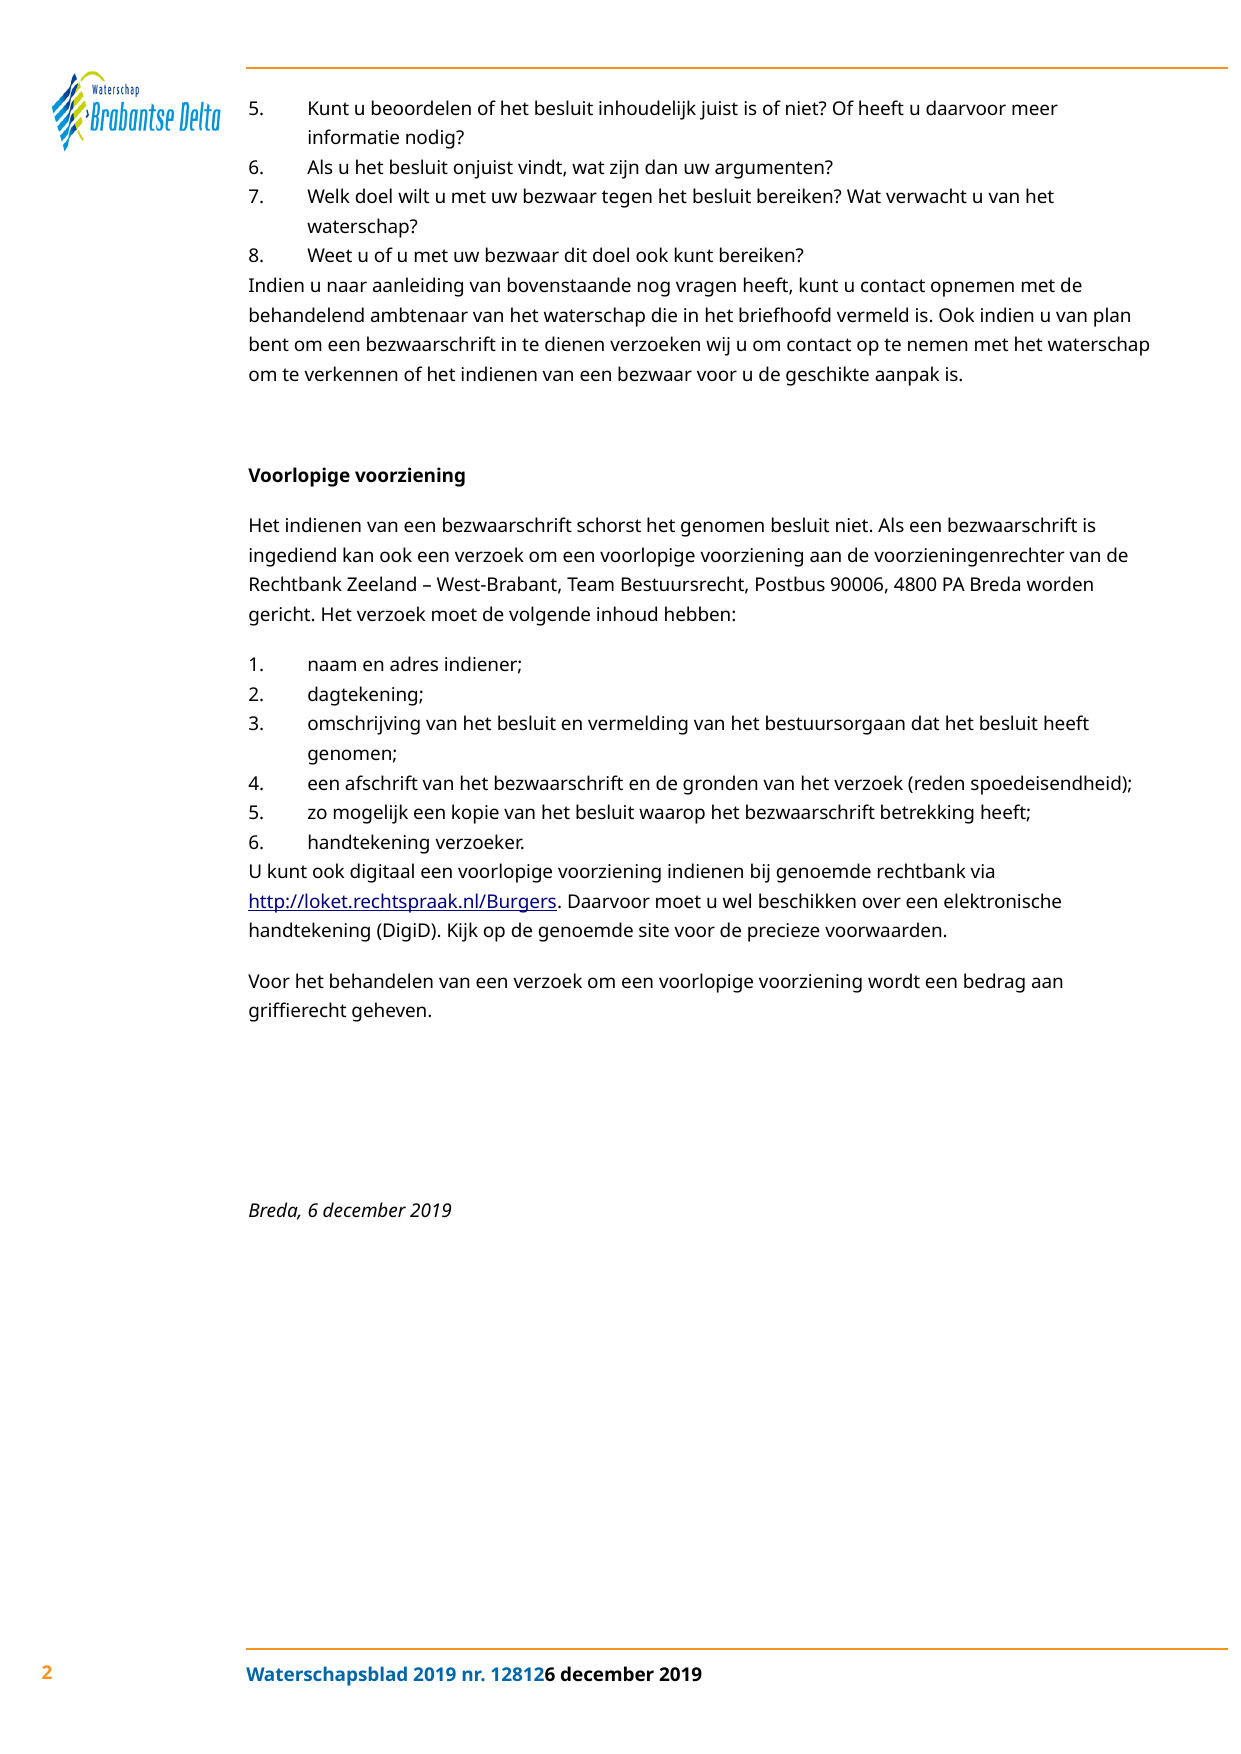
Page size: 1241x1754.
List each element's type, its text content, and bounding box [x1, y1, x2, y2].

list Kunt u beoordelen of het besluit inhoudelijk juist is of niet? Of heeft u daarvoor meer informatie nodig? [248, 95, 1152, 150]
text Voorlopige voorziening [248, 462, 1152, 488]
text Het indienen van een bezwaarschrift schorst het genomen besluit niet. Als een bezwaarschrift is ingediend kan ook een verzoek om een voorlopige voorziening aan de voorzieningenrechter van de Rechtbank Zeeland – West-Brabant, Team Bestuursrecht, Postbus 90006, 4800 PA Breda worden gericht. Het verzoek moet de volgende inhoud hebben: [248, 512, 1152, 627]
list Welk doel wilt u met uw bezwaar tegen het besluit bereiken? Wat verwacht u van het waterschap? [248, 183, 1152, 239]
list een afschrift van het bezwaarschrift en de gronden van het verzoek (reden spoedeisendheid); [248, 770, 1152, 796]
picture [41, 47, 231, 172]
list naam en adres indiener; [248, 651, 1152, 677]
list omschrijving van het besluit en vermelding van het bestuursorgaan dat het besluit heeft genomen; [248, 711, 1152, 766]
list Weet u of u met uw bezwaar dit doel ook kunt bereiken? [248, 243, 1152, 268]
list handtekening verzoeker. [248, 829, 1152, 855]
list zo mogelijk een kopie van het besluit waarop het bezwaarschrift betrekking heeft; [248, 799, 1152, 825]
text Breda, 6 december 2019 [248, 1197, 1152, 1222]
text Indien u naar aanleiding van bovenstaande nog vragen heeft, kunt u contact opnemen met de behandelend ambtenaar van het waterschap die in het briefhoofd vermeld is. Ook indien u van plan bent om een bezwaarschrift in te dienen verzoeken wij u om contact op te nemen met het waterschap om te verkennen of het indienen van een bezwaar voor u de geschikte aanpak is. [248, 272, 1152, 387]
text U kunt ook digitaal een voorlopige voorziening indienen bij genoemde rechtbank via http://loket.rechtspraak.nl/Burgers. Daarvoor moet u wel beschikken over een elektronische handtekening (DigiD). Kijk op de genoemde site voor de precieze voorwaarden. [248, 858, 1152, 943]
text Voor het behandelen van een verzoek om een voorlopige voorziening wordt een bedrag aan griffierecht geheven. [248, 968, 1152, 1023]
list dagtekening; [248, 681, 1152, 707]
list Als u het besluit onjuist vindt, wat zijn dan uw argumenten? [248, 154, 1152, 180]
